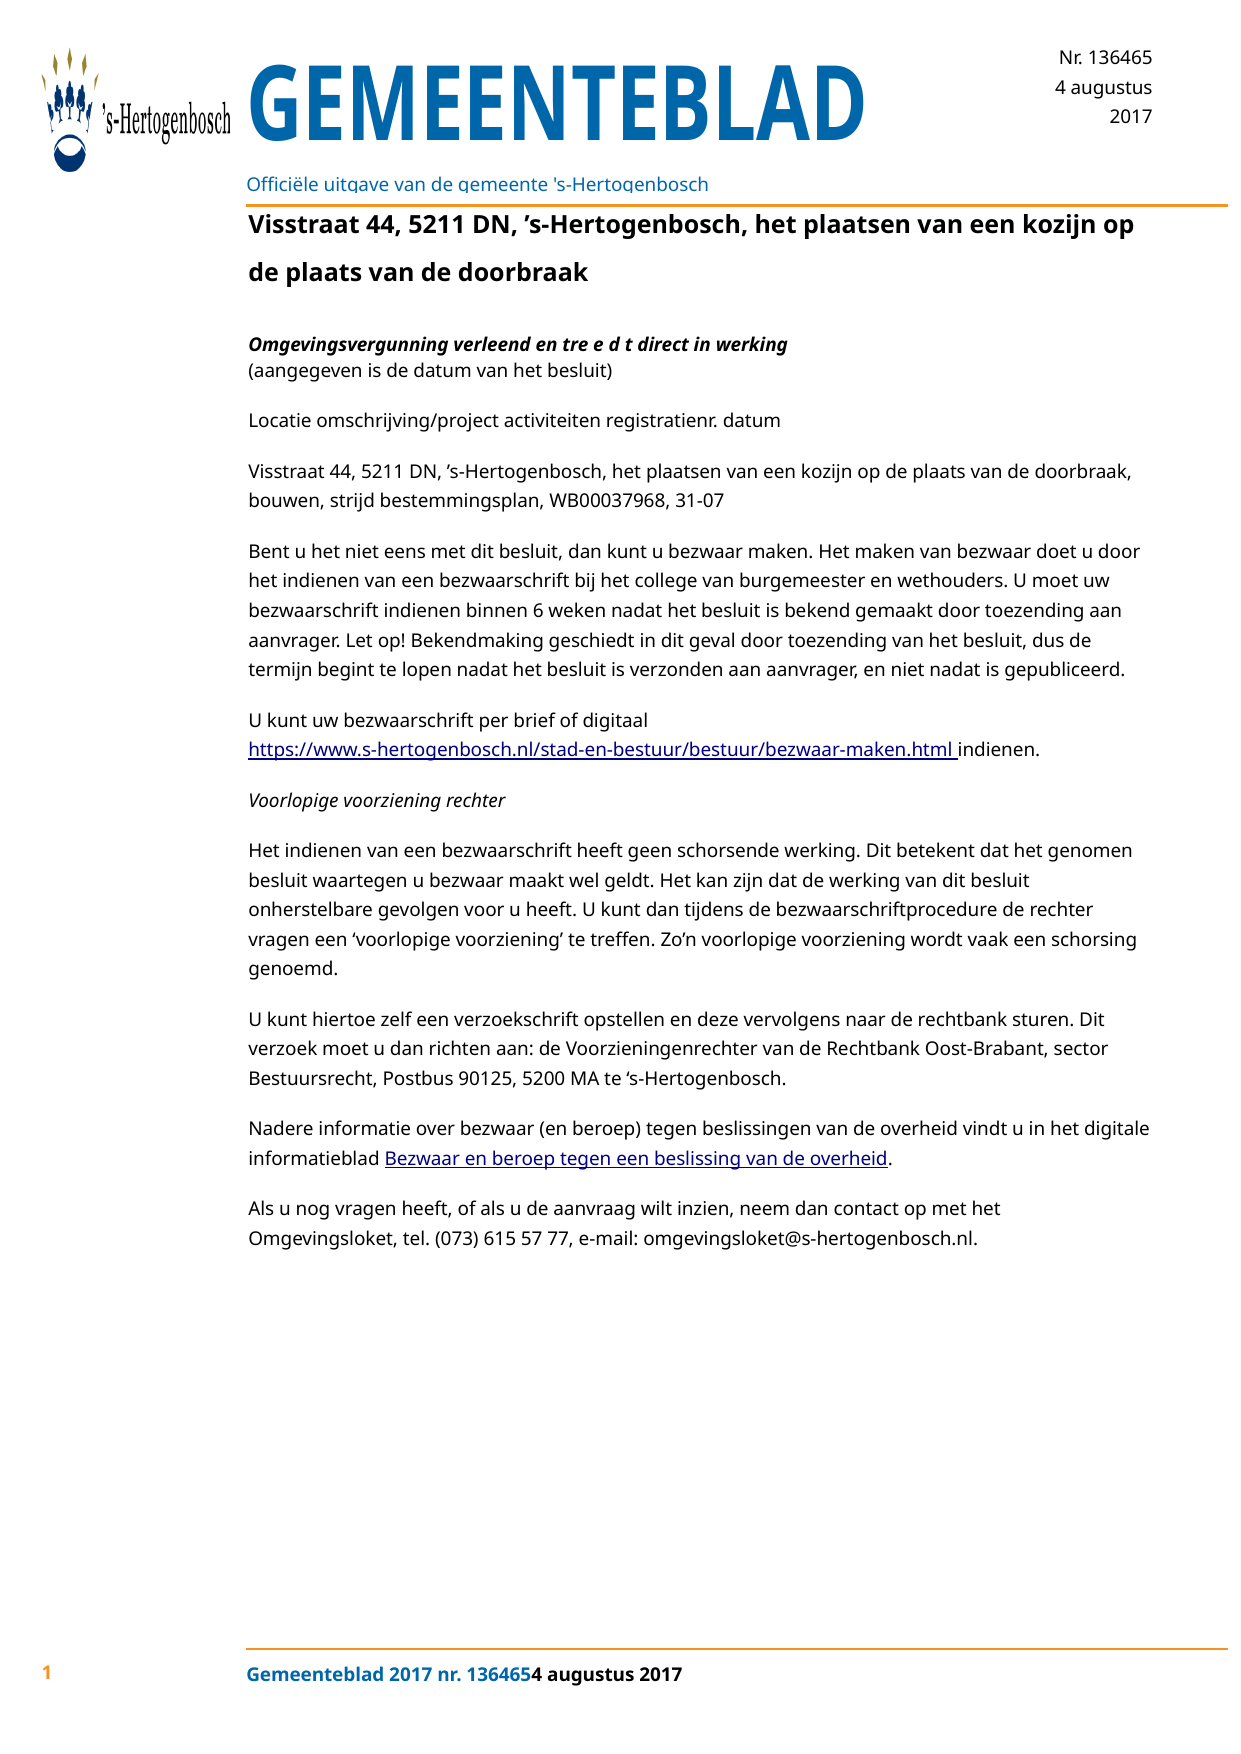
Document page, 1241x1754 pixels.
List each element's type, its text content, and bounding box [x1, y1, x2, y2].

text Locatie omschrijving/project activiteiten registratienr. datum [248, 408, 1152, 433]
text Nadere informatie over bezwaar (en beroep) tegen beslissingen van de overheid vindt u in het digitale informatieblad Bezwaar en beroep tegen een beslissing van de overheid. [248, 1116, 1152, 1171]
text Bent u het niet eens met dit besluit, dan kunt u bezwaar maken. Het maken van bezwaar doet u door het indienen van een bezwaarschrift bij het college van burgemeester en wethouders. U moet uw bezwaarschrift indienen binnen 6 weken nadat het besluit is bekend gemaakt door toezending aan aanvrager. Let op! Bekendmaking geschiedt in dit geval door toezending van het besluit, dus de termijn begint te lopen nadat het besluit is verzonden aan aanvrager, en niet nadat is gepubliceerd. [248, 538, 1152, 682]
text (aangegeven is de datum van het besluit) [248, 357, 1152, 383]
text Als u nog vragen heeft, of als u de aanvraag wilt inzien, neem dan contact op met het Omgevingsloket, tel. (073) 615 57 77, e-mail: omgevingsloket@s-hertogenbosch.nl. [248, 1196, 1152, 1251]
text U kunt uw bezwaarschrift per brief of digitaal https://www.s-hertogenbosch.nl/stad-en-bestuur/bestuur/bezwaar-maken.html indienen. [248, 707, 1152, 762]
text U kunt hiertoe zelf een verzoekschrift opstellen en deze vervolgens naar de rechtbank sturen. Dit verzoek moet u dan richten aan: de Voorzieningenrechter van de Rechtbank Oost-Brabant, sector Bestuursrecht, Postbus 90125, 5200 MA te ‘s-Hertogenbosch. [248, 1006, 1152, 1091]
picture [41, 47, 231, 172]
text Omgevingsvergunning verleend en tre e d t direct in werking [248, 331, 1152, 357]
text Voorlopige voorziening rechter [248, 787, 1152, 812]
text Visstraat 44, 5211 DN, ’s-Hertogenbosch, het plaatsen van een kozijn op de plaats van de doorbraak, bouwen, strijd bestemmingsplan, WB00037968, 31-07 [248, 458, 1152, 513]
text Visstraat 44, 5211 DN, ’s-Hertogenbosch, het plaatsen van een kozijn op de plaats van de doorbraak [248, 207, 1152, 288]
text Het indienen van een bezwaarschrift heeft geen schorsende werking. Dit betekent dat het genomen besluit waartegen u bezwaar maakt wel geldt. Het kan zijn dat de werking van dit besluit onherstelbare gevolgen voor u heeft. U kunt dan tijdens de bezwaarschriftprocedure de rechter vragen een ‘voorlopige voorziening’ te treffen. Zo’n voorlopige voorziening wordt vaak een schorsing genoemd. [248, 837, 1152, 981]
